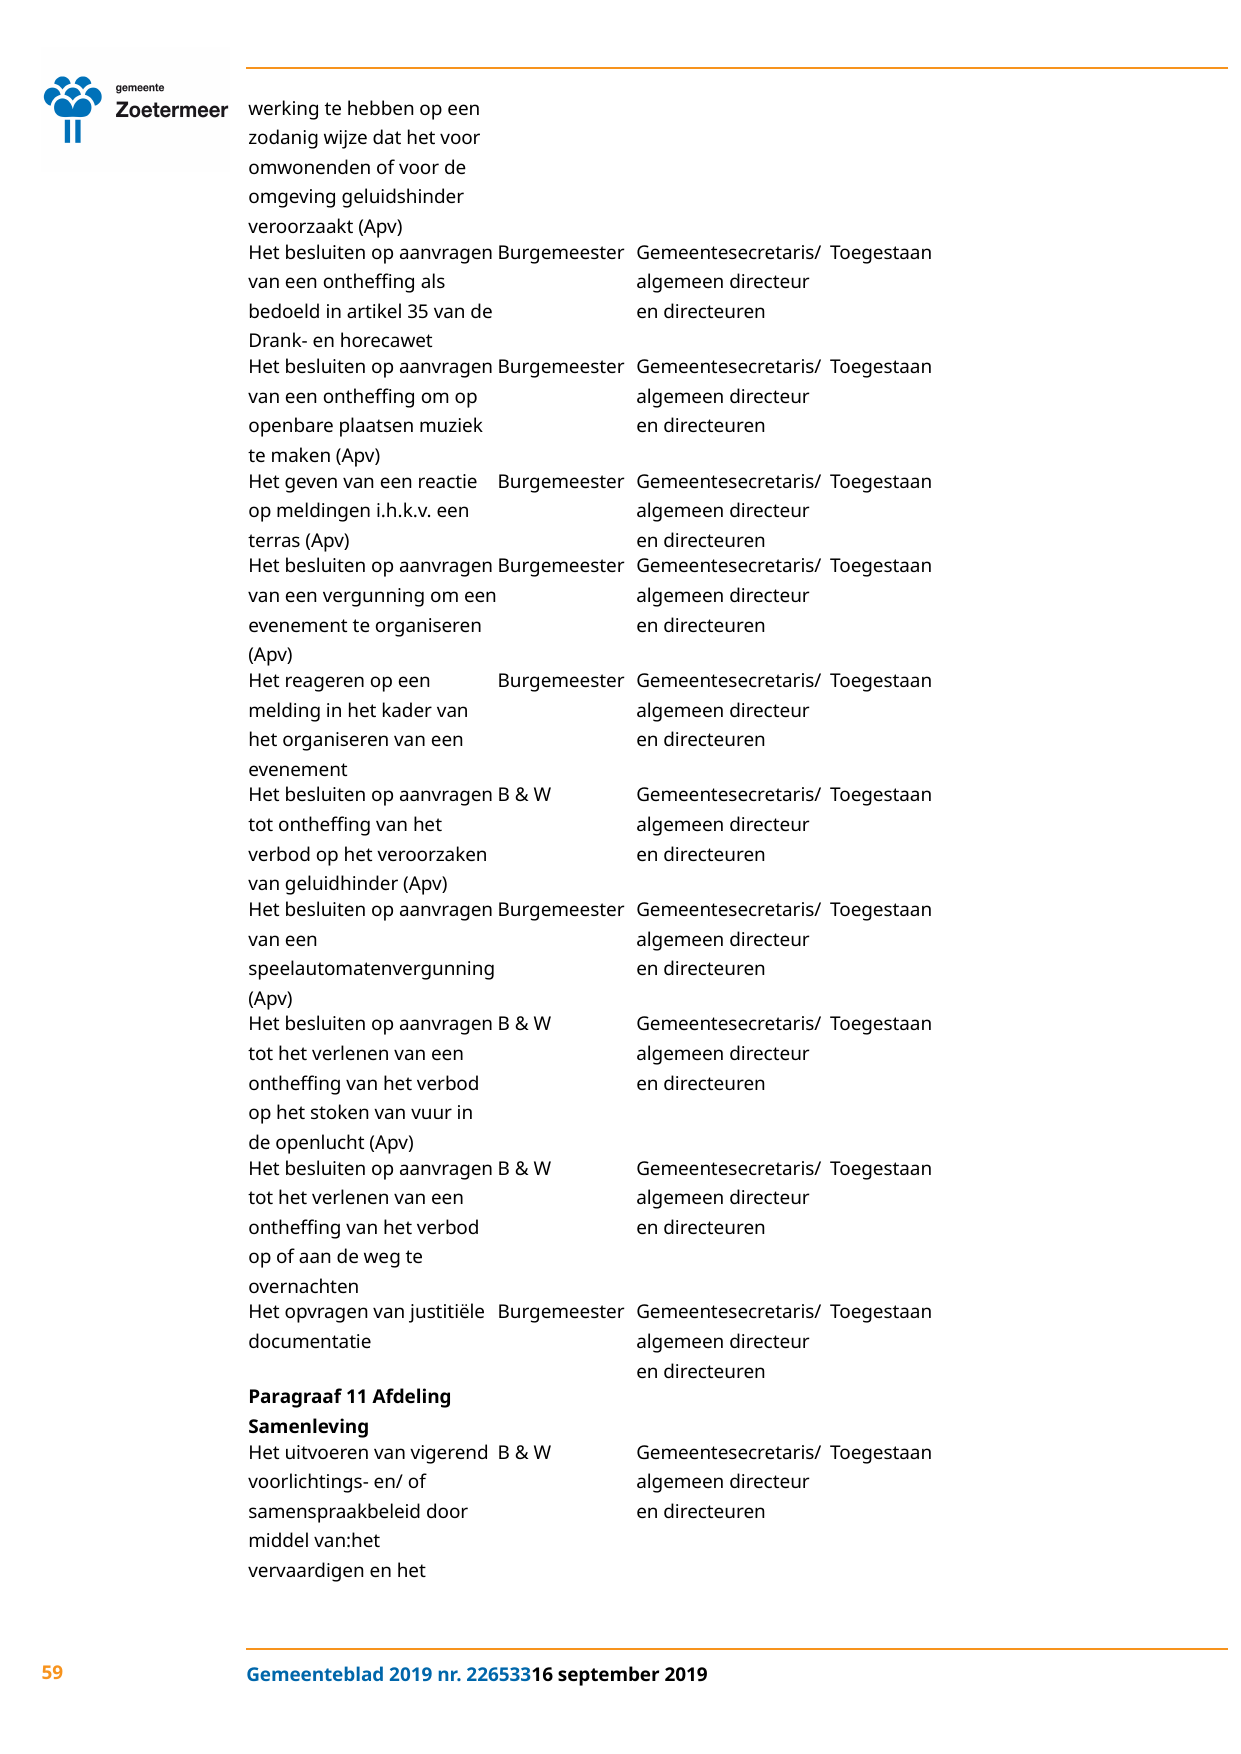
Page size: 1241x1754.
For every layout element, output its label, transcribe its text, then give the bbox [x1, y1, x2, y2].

table_cell Het besluiten op aanvragen van een vergunning om een evenement te organiseren (Apv) [248, 553, 497, 667]
table_cell Gemeentesecretaris/ algemeen directeur en directeuren [636, 1155, 830, 1299]
table_cell Toegestaan [830, 468, 1024, 553]
table_cell Het besluiten op aanvragen tot het verlenen van een ontheffing van het verbod op het stoken van vuur in de openlucht (Apv) [248, 1011, 497, 1155]
picture [41, 47, 231, 172]
table_cell Burgemeester [498, 353, 636, 468]
table_cell Burgemeester [498, 239, 636, 353]
table_cell Toegestaan [830, 1299, 1024, 1384]
table_cell Burgemeester [498, 667, 636, 782]
table_cell Gemeentesecretaris/ algemeen directeur en directeuren [636, 468, 830, 553]
table_cell Gemeentesecretaris/ algemeen directeur en directeuren [636, 667, 830, 782]
table_cell B & W [498, 782, 636, 896]
table_cell Burgemeester [498, 896, 636, 1011]
table_cell Het besluiten op aanvragen van een ontheffing om op openbare plaatsen muziek te maken (Apv) [248, 353, 497, 468]
table_cell Het opvragen van justitiële documentatie [248, 1299, 497, 1384]
table_cell Het besluiten op aanvragen tot ontheffing van het verbod op het veroorzaken van geluidhinder (Apv) [248, 782, 497, 896]
table_cell Het reageren op een melding in het kader van het organiseren van een evenement [248, 667, 497, 782]
table_cell Burgemeester [498, 468, 636, 553]
table_cell Toegestaan [830, 782, 1024, 896]
table_cell Toegestaan [830, 353, 1024, 468]
table_cell Toegestaan [830, 1011, 1024, 1155]
table_cell Toegestaan [830, 239, 1024, 353]
table_cell Het uitvoeren van vigerend voorlichtings- en/ of samenspraakbeleid door middel van:het vervaardigen en het [248, 1439, 497, 1583]
table_cell Paragraaf 11 Afdeling Samenleving [248, 1384, 497, 1439]
table_cell Burgemeester [498, 1299, 636, 1384]
table_cell [830, 1384, 1024, 1439]
table_cell Het geven van een reactie op meldingen i.h.k.v. een terras (Apv) [248, 468, 497, 553]
table_cell Gemeentesecretaris/ algemeen directeur en directeuren [636, 353, 830, 468]
table_cell Gemeentesecretaris/ algemeen directeur en directeuren [636, 1439, 830, 1583]
table_cell [636, 95, 830, 239]
table_cell Toegestaan [830, 1439, 1024, 1583]
table_cell Gemeentesecretaris/ algemeen directeur en directeuren [636, 1299, 830, 1384]
table_cell B & W [498, 1155, 636, 1299]
table_cell Gemeentesecretaris/ algemeen directeur en directeuren [636, 239, 830, 353]
table_cell Gemeentesecretaris/ algemeen directeur en directeuren [636, 553, 830, 667]
table_cell [830, 95, 1024, 239]
table_cell Toegestaan [830, 553, 1024, 667]
table_cell Toegestaan [830, 667, 1024, 782]
table_cell Gemeentesecretaris/ algemeen directeur en directeuren [636, 782, 830, 896]
table_cell Het besluiten op aanvragen tot het verlenen van een ontheffing van het verbod op of aan de weg te overnachten [248, 1155, 497, 1299]
table_cell [498, 95, 636, 239]
table_cell [636, 1384, 830, 1439]
table_cell B & W [498, 1011, 636, 1155]
table_cell Burgemeester [498, 553, 636, 667]
table_cell Gemeentesecretaris/ algemeen directeur en directeuren [636, 896, 830, 1011]
table_cell Het besluiten op aanvragen van een ontheffing als bedoeld in artikel 35 van de Drank- en horecawet [248, 239, 497, 353]
table_cell Het besluiten op aanvragen van een speelautomatenvergunning (Apv) [248, 896, 497, 1011]
table_cell werking te hebben op een zodanig wijze dat het voor omwonenden of voor de omgeving geluidshinder veroorzaakt (Apv) [248, 95, 497, 239]
table_cell Toegestaan [830, 896, 1024, 1011]
table_cell Gemeentesecretaris/ algemeen directeur en directeuren [636, 1011, 830, 1155]
table_cell B & W [498, 1439, 636, 1583]
table_cell [498, 1384, 636, 1439]
table_cell Toegestaan [830, 1155, 1024, 1299]
